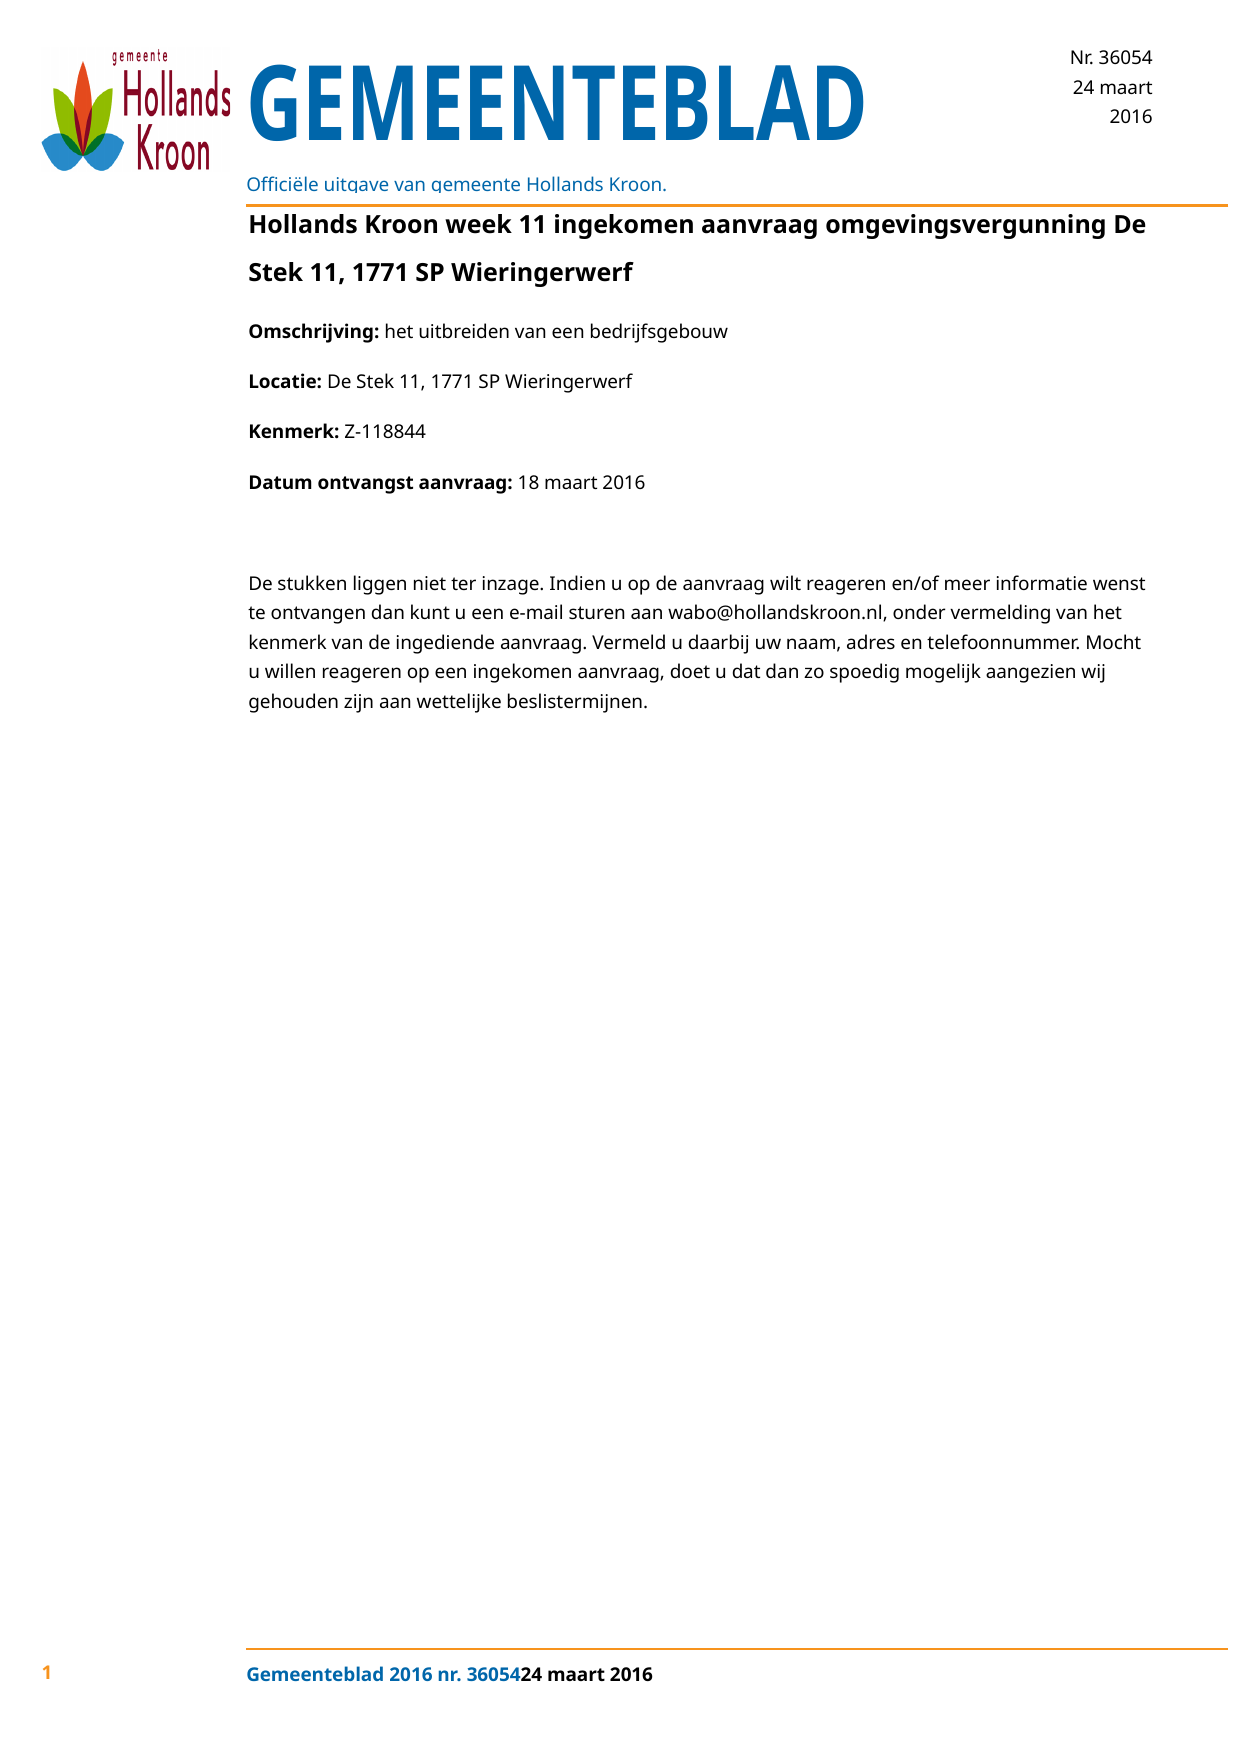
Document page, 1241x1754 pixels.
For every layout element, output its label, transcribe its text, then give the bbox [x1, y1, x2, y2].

text De stukken liggen niet ter inzage. Indien u op de aanvraag wilt reageren en/of meer informatie wenst te ontvangen dan kunt u een e-mail sturen aan wabo@hollandskroon.nl, onder vermelding van het kenmerk van de ingediende aanvraag. Vermeld u daarbij uw naam, adres en telefoonnummer. Mocht u willen reageren op een ingekomen aanvraag, doet u dat dan zo spoedig mogelijk aangezien wij gehouden zijn aan wettelijke beslistermijnen. [248, 570, 1152, 714]
text Kenmerk: Z-118844 [248, 419, 1152, 444]
text Hollands Kroon week 11 ingekomen aanvraag omgevingsvergunning De Stek 11, 1771 SP Wieringerwerf [248, 207, 1152, 288]
text Datum ontvangst aanvraag: 18 maart 2016 [248, 469, 1152, 495]
text Omschrijving: het uitbreiden van een bedrijfsgebouw [248, 318, 1152, 344]
picture [41, 47, 231, 172]
text Locatie: De Stek 11, 1771 SP Wieringerwerf [248, 368, 1152, 394]
